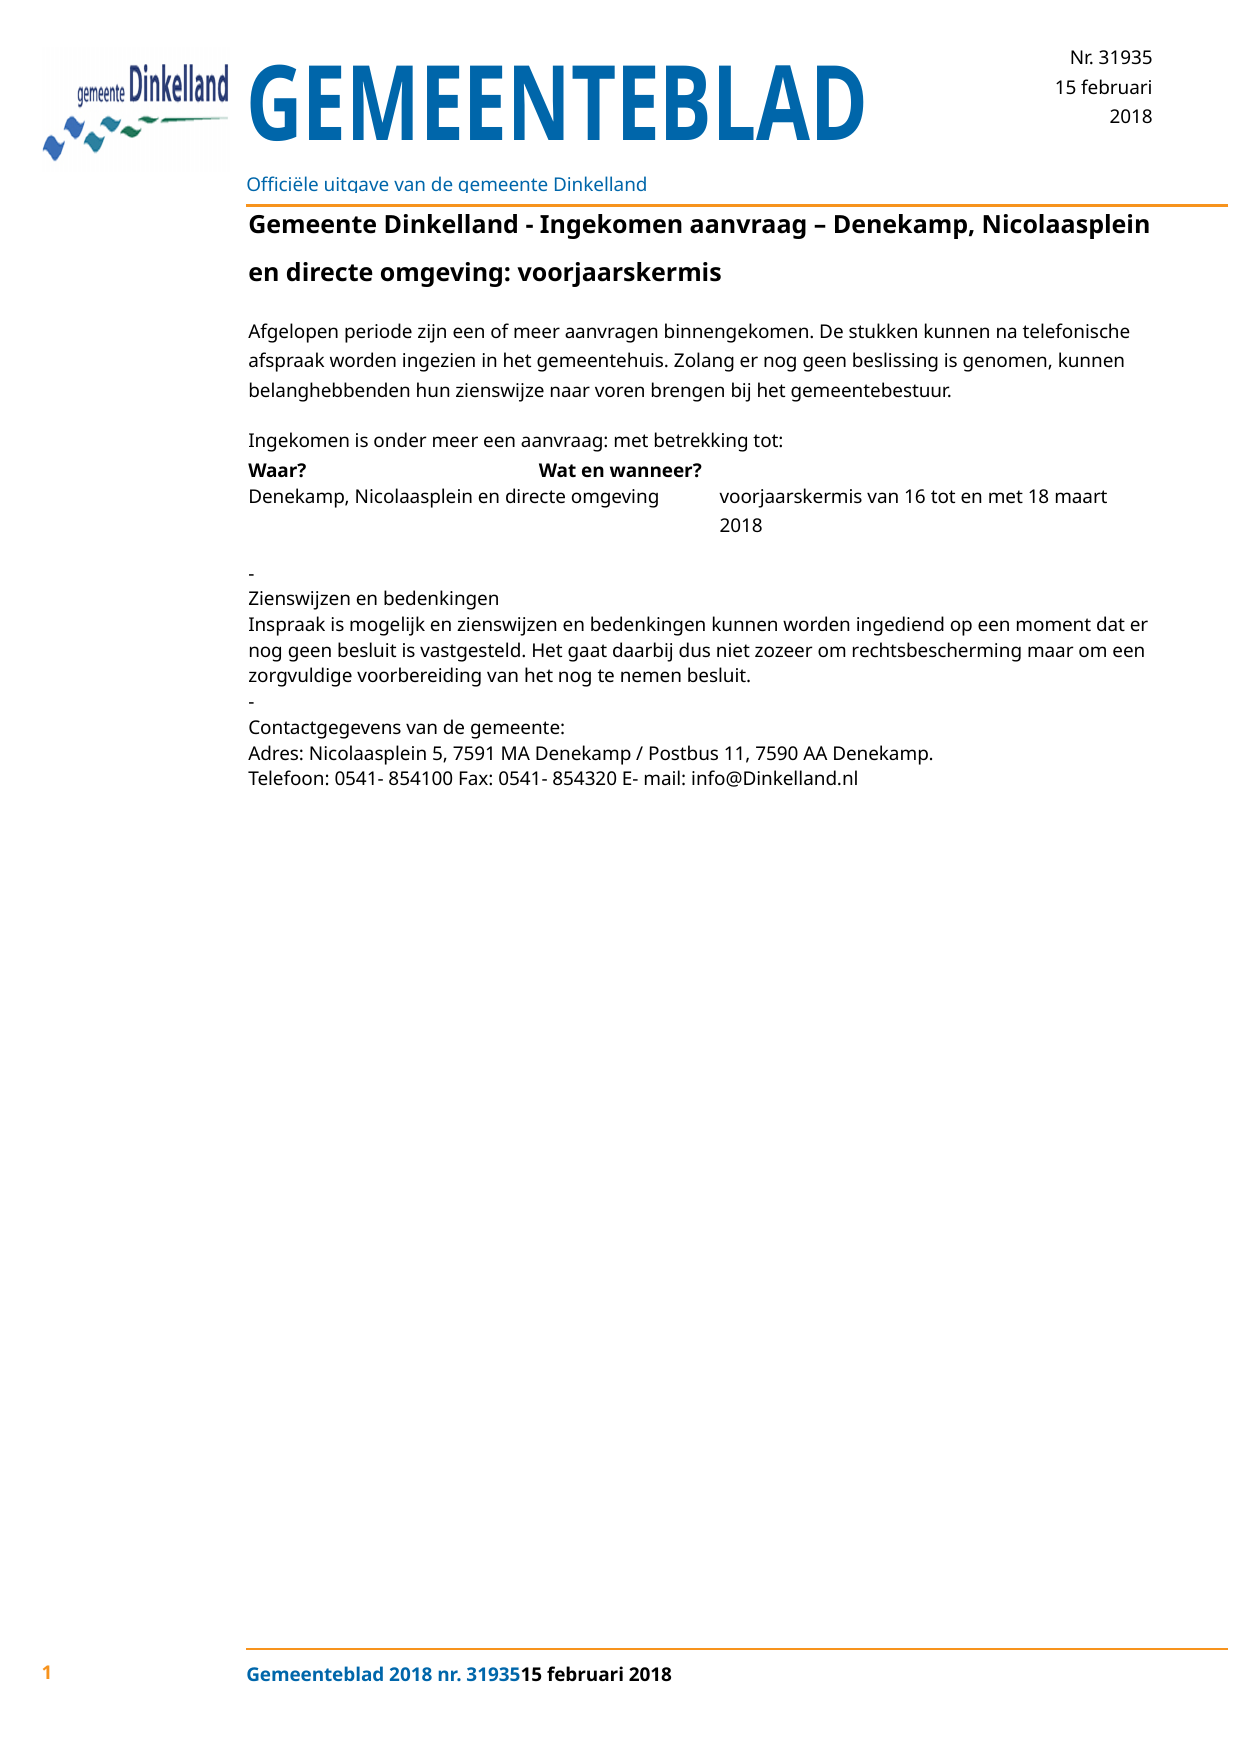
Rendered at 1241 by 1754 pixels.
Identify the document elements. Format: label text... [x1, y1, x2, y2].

table_header Waar? [248, 457, 539, 483]
text Afgelopen periode zijn een of meer aanvragen binnengekomen. De stukken kunnen na telefonische afspraak worden ingezien in het gemeentehuis. Zolang er nog geen beslissing is genomen, kunnen belanghebbenden hun zienswijze naar voren brengen bij het gemeentebestuur. [248, 318, 1152, 403]
text Inspraak is mogelijk en zienswijzen en bedenkingen kunnen worden ingediend op een moment dat er nog geen besluit is vastgesteld. Het gaat daarbij dus niet zozeer om rechtsbescherming maar om een zorgvuldige voorbereiding van het nog te nemen besluit. [248, 611, 1152, 688]
text - [248, 688, 1152, 714]
table_header Wat en wanneer? [539, 457, 1152, 483]
text Telefoon: 0541- 854100 Fax: 0541- 854320 E- mail: info@Dinkelland.nl [248, 766, 1152, 791]
text Ingekomen is onder meer een aanvraag: met betrekking tot: [248, 427, 1152, 453]
text Contactgegevens van de gemeente: [248, 714, 1152, 740]
text - [248, 560, 1152, 585]
text Gemeente Dinkelland - Ingekomen aanvraag – Denekamp, Nicolaasplein en directe omgeving: voorjaarskermis [248, 207, 1152, 288]
table_cell voorjaarskermis van 16 tot en met 18 maart 2018 [719, 483, 1152, 538]
text Zienswijzen en bedenkingen [248, 585, 1152, 611]
text Adres: Nicolaasplein 5, 7591 MA Denekamp / Postbus 11, 7590 AA Denekamp. [248, 740, 1152, 766]
picture [41, 47, 231, 172]
table_cell Denekamp, Nicolaasplein en directe omgeving [248, 483, 719, 538]
